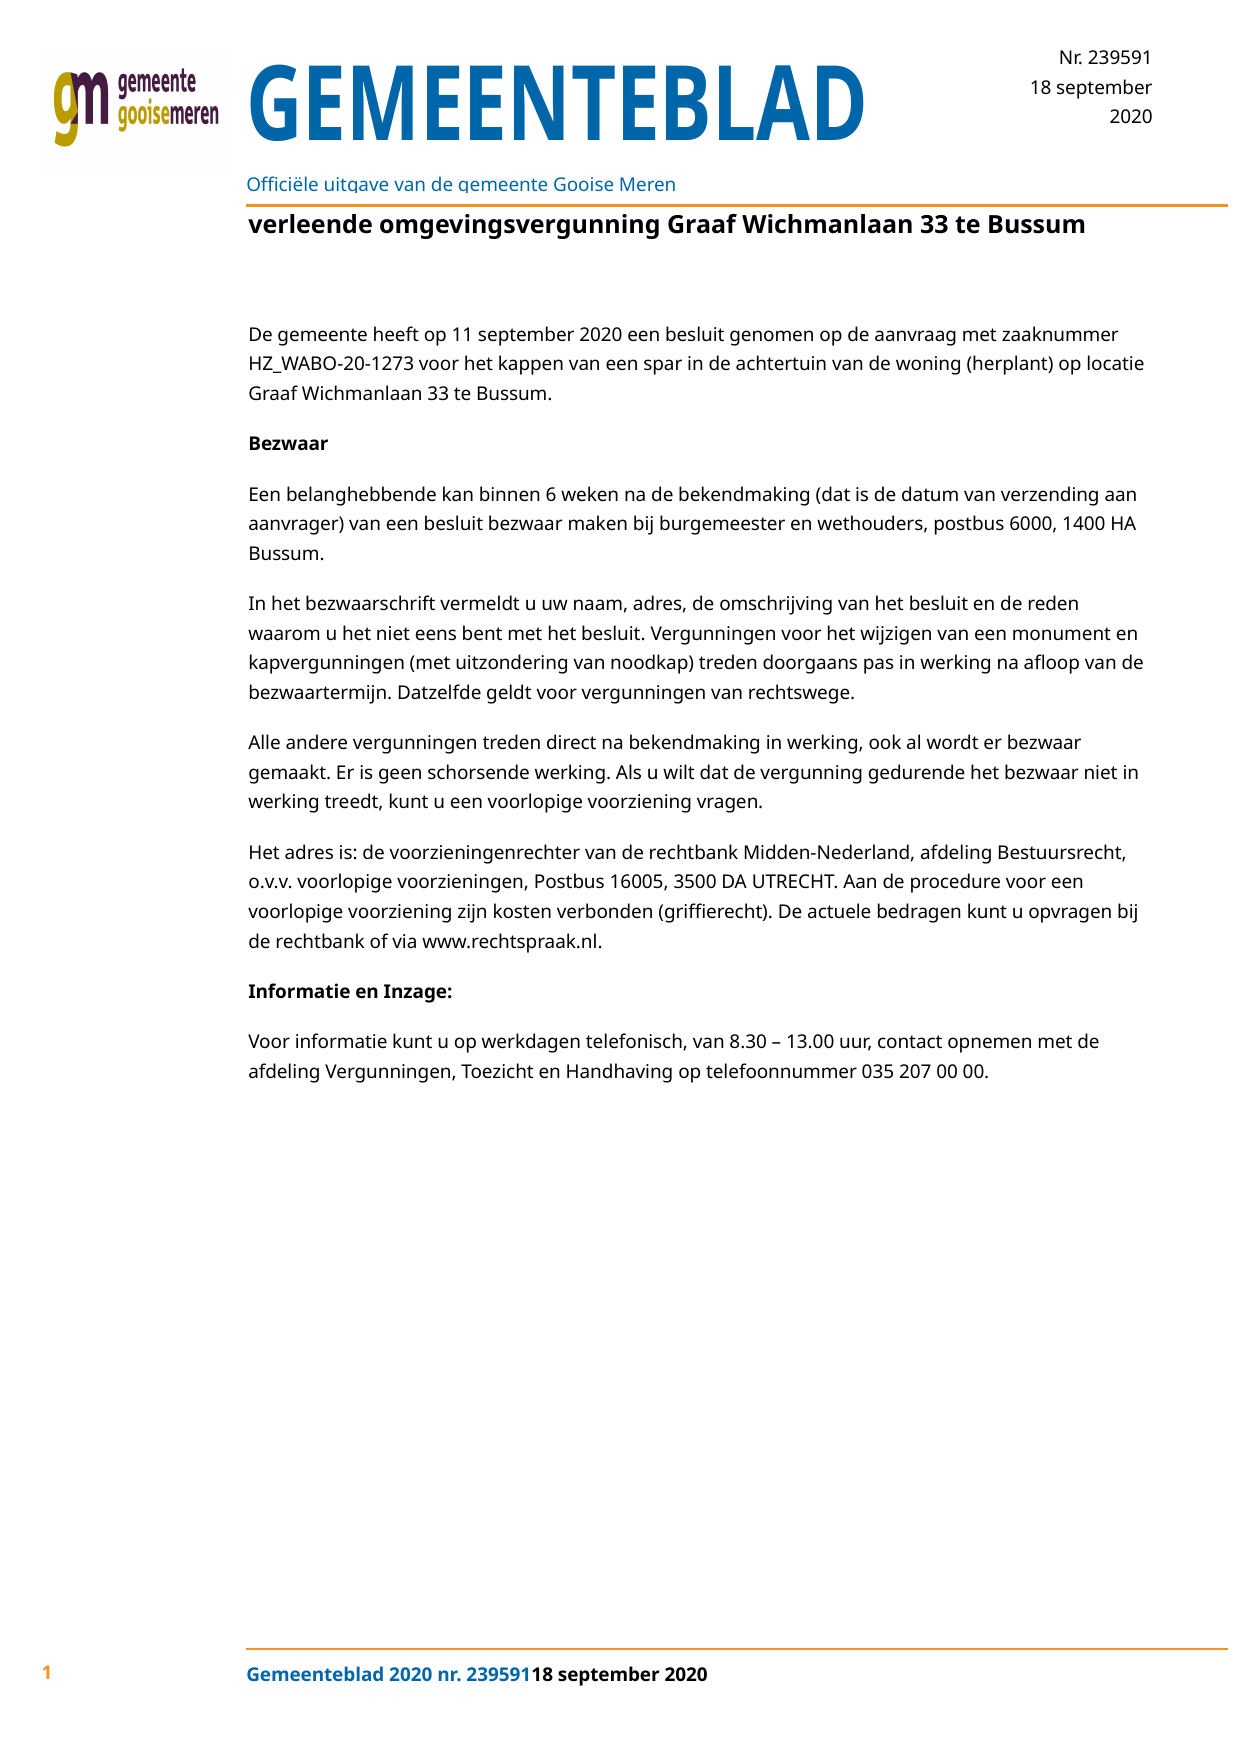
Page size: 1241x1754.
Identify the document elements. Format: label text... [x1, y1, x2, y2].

picture [41, 47, 231, 172]
text Voor informatie kunt u op werkdagen telefonisch, van 8.30 – 13.00 uur, contact opnemen met de afdeling Vergunningen, Toezicht en Handhaving op telefoonnummer 035 207 00 00. [248, 1029, 1152, 1084]
text Alle andere vergunningen treden direct na bekendmaking in werking, ook al wordt er bezwaar gemaakt. Er is geen schorsende werking. Als u wilt dat de vergunning gedurende het bezwaar niet in werking treedt, kunt u een voorlopige voorziening vragen. [248, 729, 1152, 814]
text verleende omgevingsvergunning Graaf Wichmanlaan 33 te Bussum [248, 207, 1152, 241]
text De gemeente heeft op 11 september 2020 een besluit genomen op de aanvraag met zaaknummer HZ_WABO-20-1273 voor het kappen van een spar in de achtertuin van de woning (herplant) op locatie Graaf Wichmanlaan 33 te Bussum. [248, 321, 1152, 406]
text Het adres is: de voorzieningenrechter van de rechtbank Midden-Nederland, afdeling Bestuursrecht, o.v.v. voorlopige voorzieningen, Postbus 16005, 3500 DA UTRECHT. Aan de procedure voor een voorlopige voorziening zijn kosten verbonden (griffierecht). De actuele bedragen kunt u opvragen bij de rechtbank of via www.rechtspraak.nl. [248, 839, 1152, 953]
text Bezwaar [248, 430, 1152, 456]
text In het bezwaarschrift vermeldt u uw naam, adres, de omschrijving van het besluit en de reden waarom u het niet eens bent met het besluit. Vergunningen voor het wijzigen van een monument en kapvergunningen (met uitzondering van noodkap) treden doorgaans pas in werking na afloop van de bezwaartermijn. Datzelfde geldt voor vergunningen van rechtswege. [248, 590, 1152, 705]
text Informatie en Inzage: [248, 978, 1152, 1004]
text Een belanghebbende kan binnen 6 weken na de bekendmaking (dat is de datum van verzending aan aanvrager) van een besluit bezwaar maken bij burgemeester en wethouders, postbus 6000, 1400 HA Bussum. [248, 481, 1152, 566]
